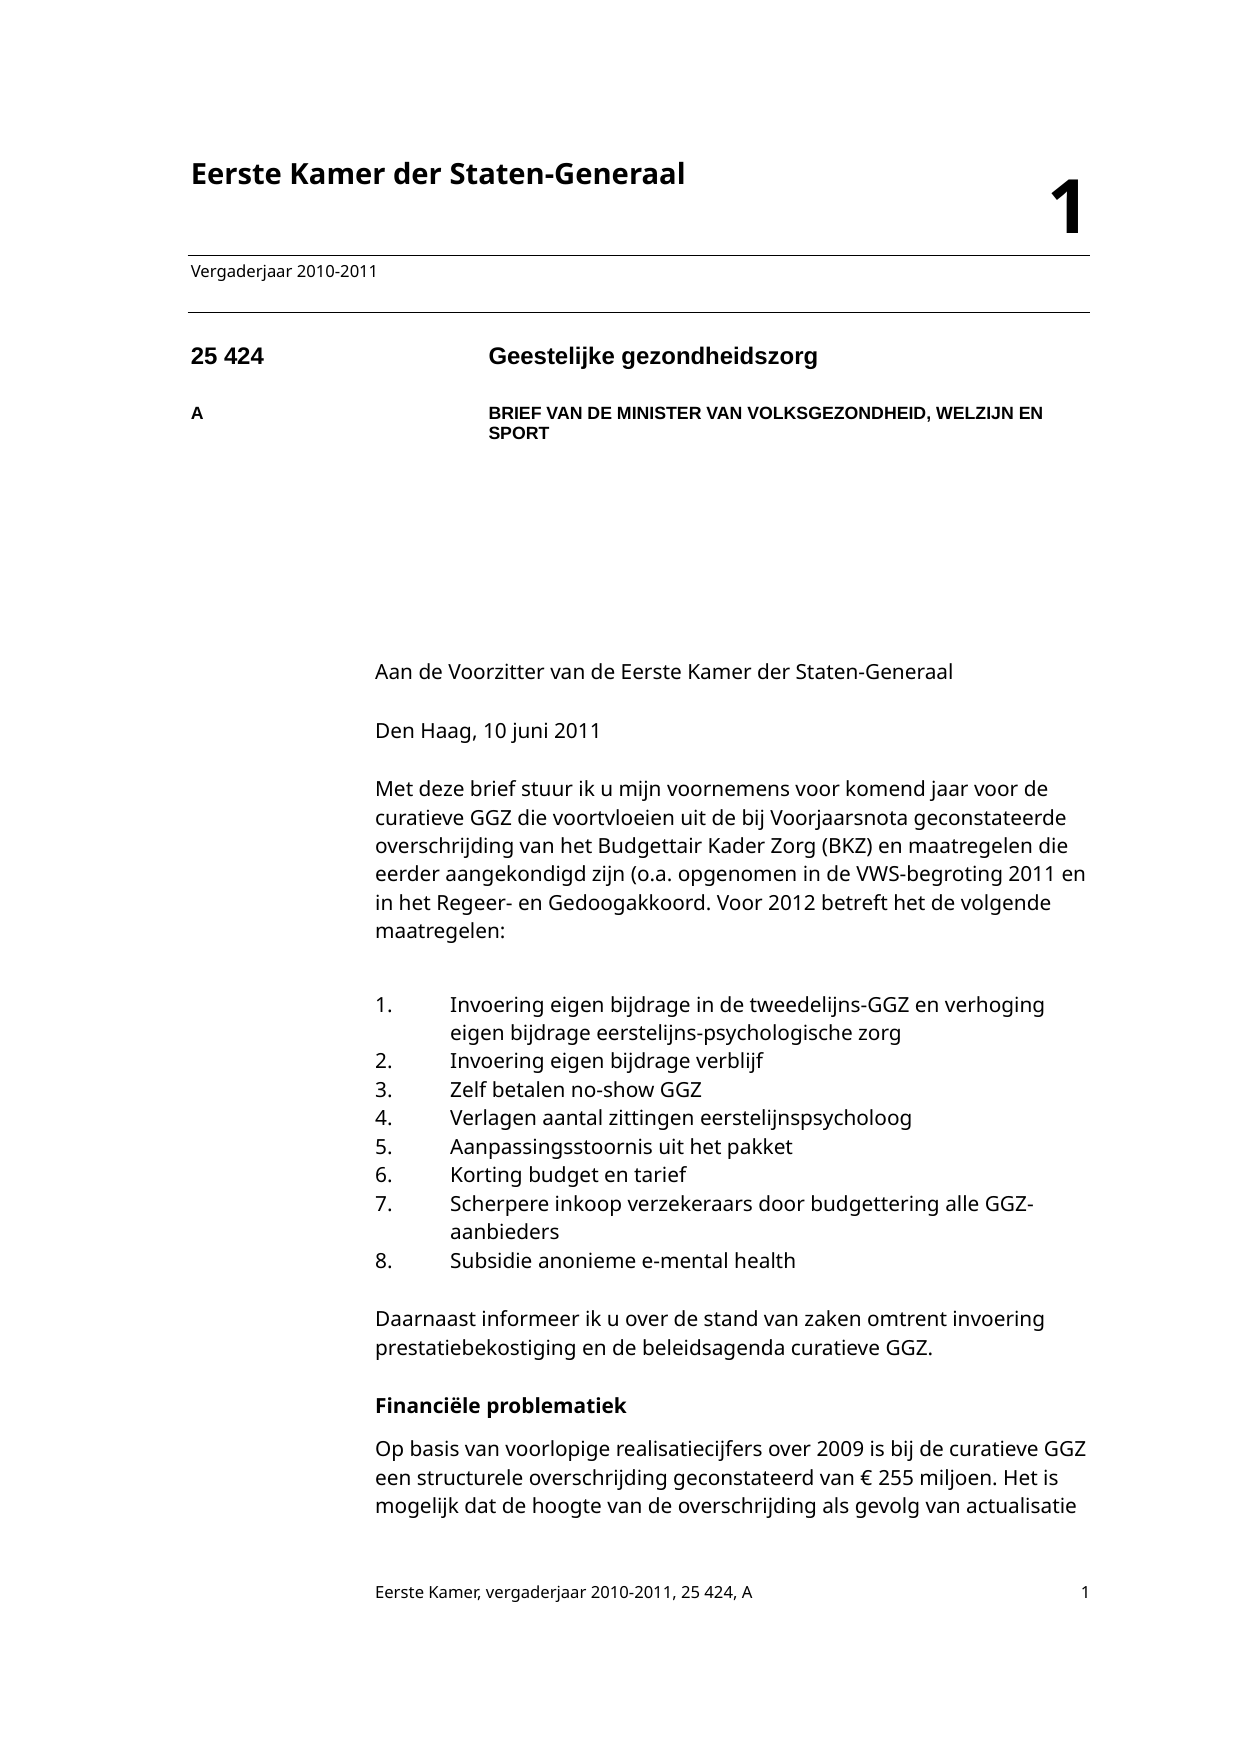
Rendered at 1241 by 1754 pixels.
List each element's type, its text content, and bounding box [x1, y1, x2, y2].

text Financiële problematiek [375, 1391, 1090, 1419]
table_cell [485, 313, 1090, 339]
list Zelf betalen no-show GGZ [375, 1075, 1090, 1103]
table_cell Geestelijke gezondheidszorg [485, 339, 1090, 399]
table_cell BRIEF VAN DE MINISTER VAN VOLKSGEZONDHEID, WELZIJN EN SPORT [485, 399, 1090, 539]
table_cell 25 424 [188, 339, 485, 399]
list Subsidie anonieme e-mental health [375, 1246, 1090, 1274]
table_cell A [188, 399, 485, 539]
text Daarnaast informeer ik u over de stand van zaken omtrent invoering prestatiebekostiging en de beleidsagenda curatieve GGZ. [375, 1304, 1090, 1361]
list Korting budget en tarief [375, 1160, 1090, 1189]
list Invoering eigen bijdrage in de tweedelijns-GGZ en verhoging eigen bijdrage eerstelijns-psychologische zorg [375, 990, 1090, 1047]
list Scherpere inkoop verzekeraars door budgettering alle GGZ-aanbieders [375, 1189, 1090, 1246]
list Verlagen aantal zittingen eerstelijnspsycholoog [375, 1103, 1090, 1132]
table_cell [485, 256, 1090, 312]
text Aan de Voorzitter van de Eerste Kamer der Staten-Generaal [375, 657, 1090, 686]
table_header 1 [910, 150, 1090, 255]
text Met deze brief stuur ik u mijn voornemens voor komend jaar voor de curatieve GGZ die voortvloeien uit de bij Voorjaarsnota geconstateerde overschrijding van het Budgettair Kader Zorg (BKZ) en maatregelen die eerder aangekondigd zijn (o.a. opgenomen in de VWS-begroting 2011 en in het Regeer- en Gedoogakkoord. Voor 2012 betreft het de volgende maatregelen: [375, 774, 1090, 945]
table_cell Vergaderjaar 2010-2011 [188, 256, 485, 312]
table_cell [188, 313, 485, 339]
list Invoering eigen bijdrage verblijf [375, 1047, 1090, 1075]
list Aanpassingsstoornis uit het pakket [375, 1132, 1090, 1160]
text Den Haag, 10 juni 2011 [375, 716, 1090, 744]
text Op basis van voorlopige realisatiecijfers over 2009 is bij de curatieve GGZ een structurele overschrijding geconstateerd van € 255 miljoen. Het is mogelijk dat de hoogte van de overschrijding als gevolg van actualisatie [375, 1434, 1090, 1520]
table_header Eerste Kamer der Staten-Generaal [188, 150, 909, 255]
